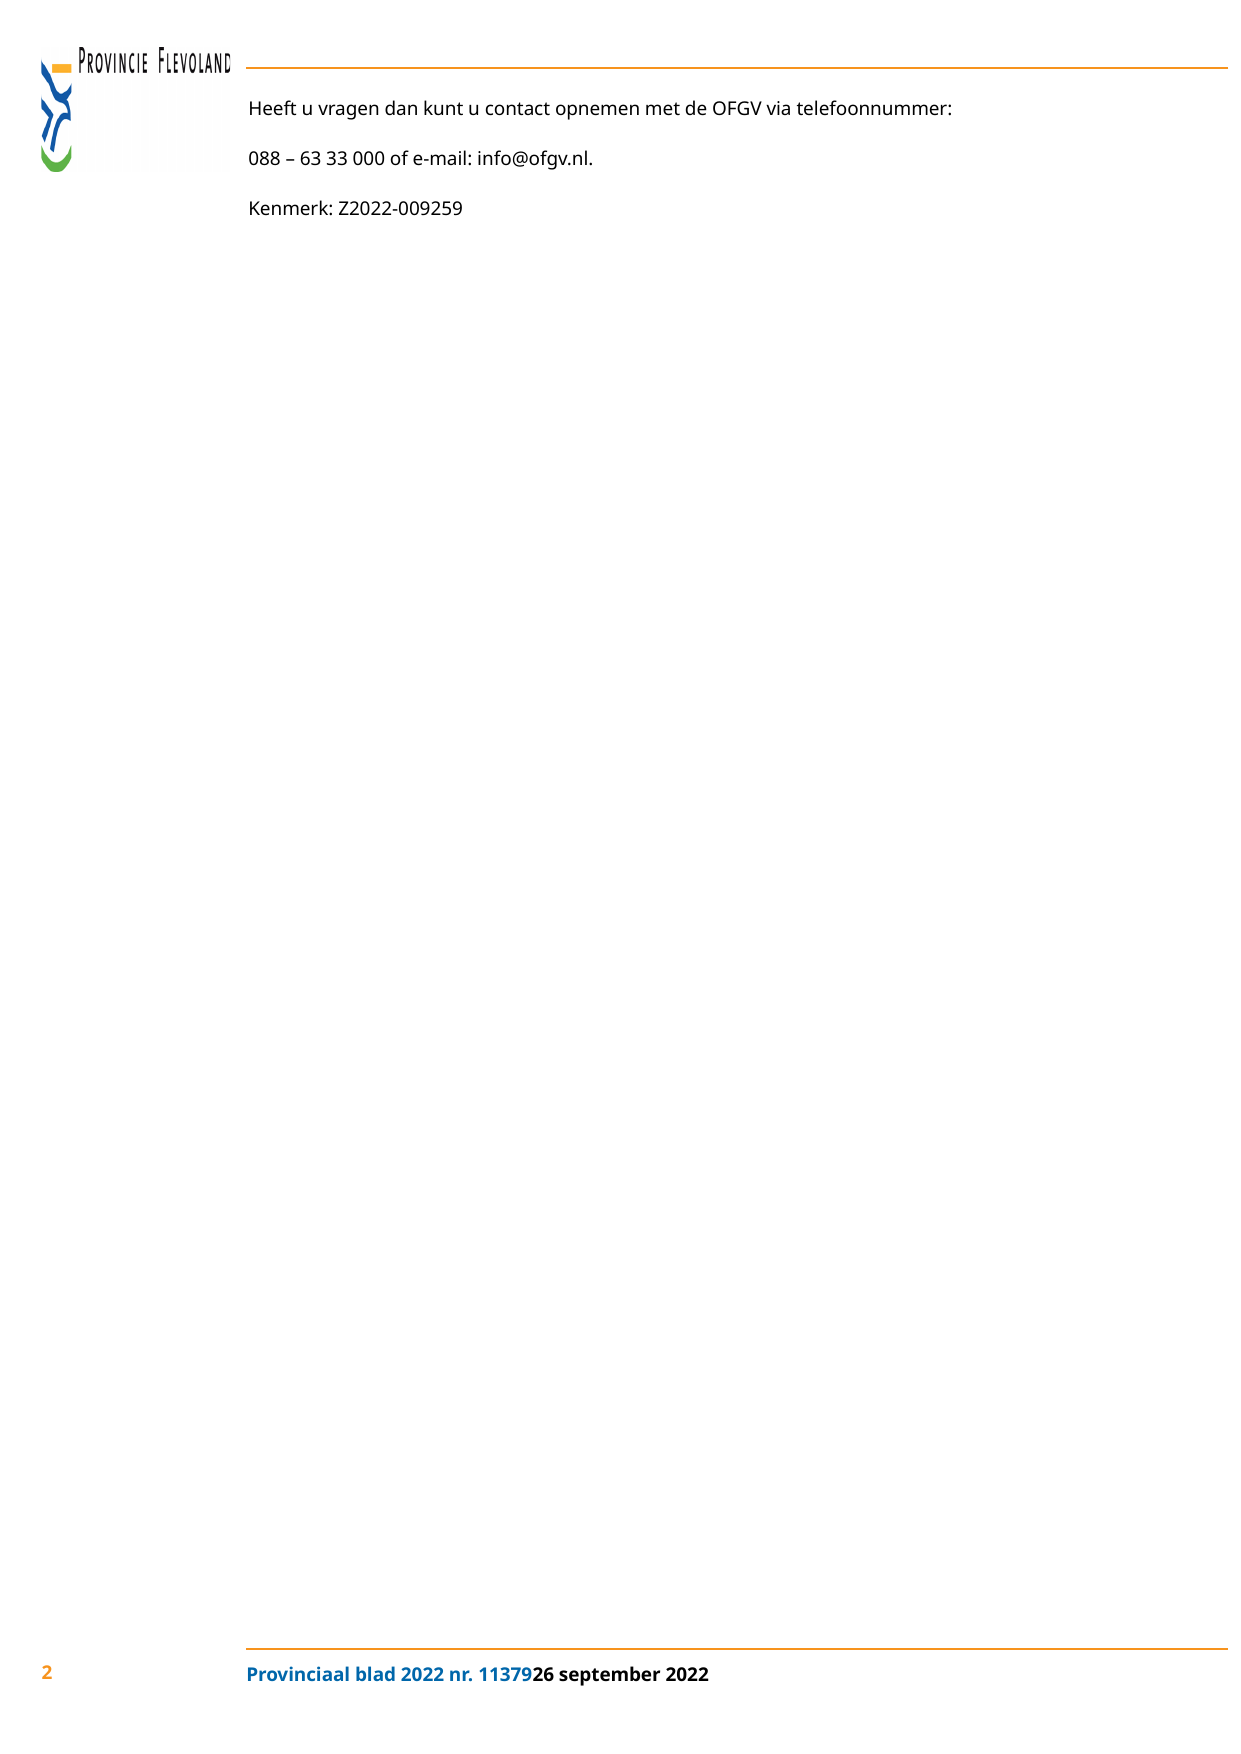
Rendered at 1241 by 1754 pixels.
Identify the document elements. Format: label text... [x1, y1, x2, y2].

text Kenmerk: Z2022-009259 [248, 196, 1152, 221]
picture [41, 47, 231, 172]
text 088 – 63 33 000 of e-mail: info@ofgv.nl. [248, 145, 1152, 171]
text Heeft u vragen dan kunt u contact opnemen met de OFGV via telefoonnummer: [248, 95, 1152, 121]
